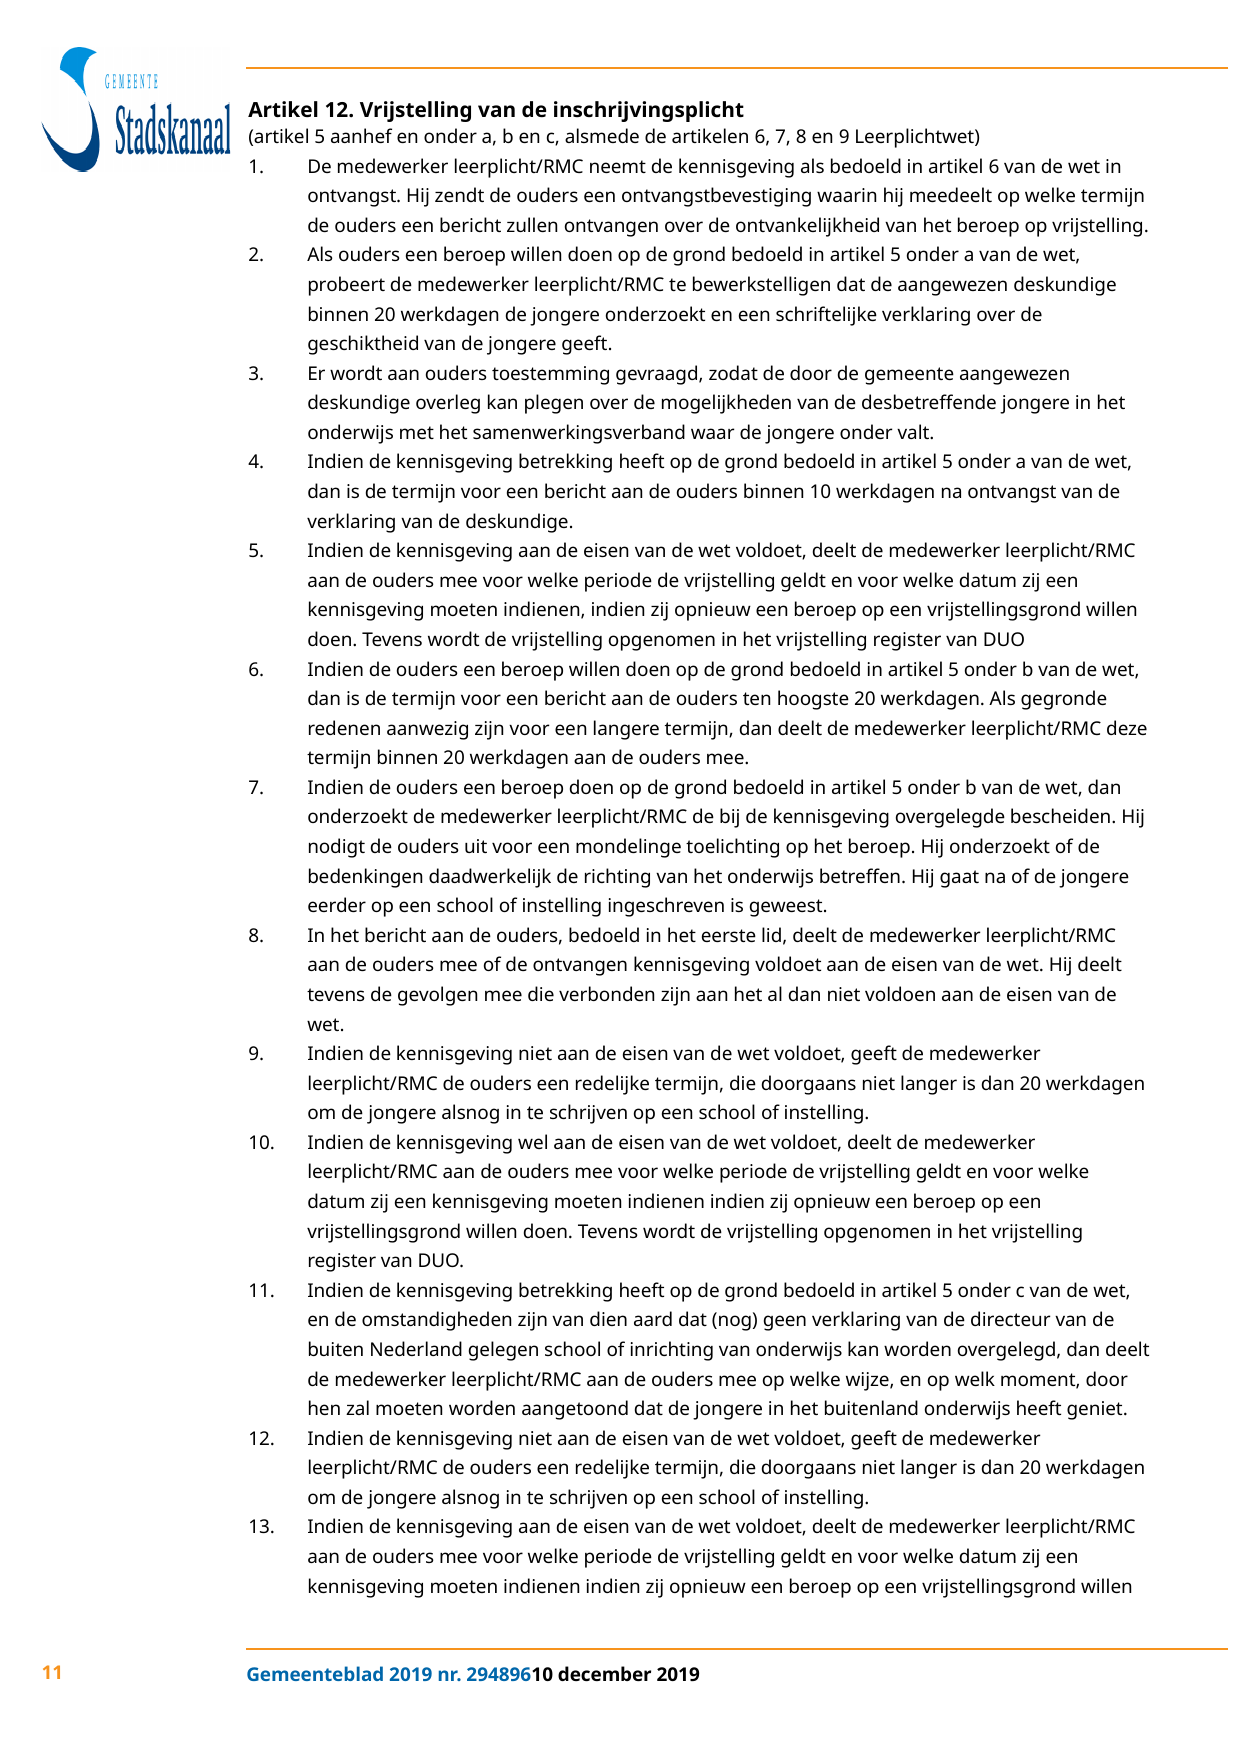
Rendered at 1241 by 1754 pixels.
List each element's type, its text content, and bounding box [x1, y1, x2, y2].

list Als ouders een beroep willen doen op de grond bedoeld in artikel 5 onder a van de wet, probeert de medewerker leerplicht/RMC te bewerkstelligen dat de aangewezen deskundige binnen 20 werkdagen de jongere onderzoekt en een schriftelijke verklaring over de geschiktheid van de jongere geeft. [248, 242, 1152, 356]
list Indien de kennisgeving betrekking heeft op de grond bedoeld in artikel 5 onder a van de wet, dan is de termijn voor een bericht aan de ouders binnen 10 werkdagen na ontvangst van de verklaring van de deskundige. [248, 449, 1152, 533]
list Indien de kennisgeving aan de eisen van de wet voldoet, deelt de medewerker leerplicht/RMC aan de ouders mee voor welke periode de vrijstelling geldt en voor welke datum zij een kennisgeving moeten indienen indien zij opnieuw een beroep op een vrijstellingsgrond willen [248, 1514, 1152, 1598]
list Indien de kennisgeving wel aan de eisen van de wet voldoet, deelt de medewerker leerplicht/RMC aan de ouders mee voor welke periode de vrijstelling geldt en voor welke datum zij een kennisgeving moeten indienen indien zij opnieuw een beroep op een vrijstellingsgrond willen doen. Tevens wordt de vrijstelling opgenomen in het vrijstelling register van DUO. [248, 1129, 1152, 1273]
list Indien de kennisgeving niet aan de eisen van de wet voldoet, geeft de medewerker leerplicht/RMC de ouders een redelijke termijn, die doorgaans niet langer is dan 20 werkdagen om de jongere alsnog in te schrijven op een school of instelling. [248, 1040, 1152, 1125]
list De medewerker leerplicht/RMC neemt de kennisgeving als bedoeld in artikel 6 van de wet in ontvangst. Hij zendt de ouders een ontvangstbevestiging waarin hij meedeelt op welke termijn de ouders een bericht zullen ontvangen over de ontvankelijkheid van het beroep op vrijstelling. [248, 153, 1152, 238]
list Indien de ouders een beroep doen op de grond bedoeld in artikel 5 onder b van de wet, dan onderzoekt de medewerker leerplicht/RMC de bij de kennisgeving overgelegde bescheiden. Hij nodigt de ouders uit voor een mondelinge toelichting op het beroep. Hij onderzoekt of de bedenkingen daadwerkelijk de richting van het onderwijs betreffen. Hij gaat na of de jongere eerder op een school of instelling ingeschreven is geweest. [248, 774, 1152, 918]
list Indien de ouders een beroep willen doen op de grond bedoeld in artikel 5 onder b van de wet, dan is de termijn voor een bericht aan de ouders ten hoogste 20 werkdagen. Als gegronde redenen aanwezig zijn voor een langere termijn, dan deelt de medewerker leerplicht/RMC deze termijn binnen 20 werkdagen aan de ouders mee. [248, 656, 1152, 770]
text Artikel 12. Vrijstelling van de inschrijvingsplicht [248, 95, 1152, 123]
text (artikel 5 aanhef en onder a, b en c, alsmede de artikelen 6, 7, 8 en 9 Leerplichtwet) [248, 123, 1152, 149]
list Indien de kennisgeving betrekking heeft op de grond bedoeld in artikel 5 onder c van de wet, en de omstandigheden zijn van dien aard dat (nog) geen verklaring van de directeur van de buiten Nederland gelegen school of inrichting van onderwijs kan worden overgelegd, dan deelt de medewerker leerplicht/RMC aan de ouders mee op welke wijze, en op welk moment, door hen zal moeten worden aangetoond dat de jongere in het buitenland onderwijs heeft geniet. [248, 1277, 1152, 1421]
list In het bericht aan de ouders, bedoeld in het eerste lid, deelt de medewerker leerplicht/RMC aan de ouders mee of de ontvangen kennisgeving voldoet aan de eisen van de wet. Hij deelt tevens de gevolgen mee die verbonden zijn aan het al dan niet voldoen aan de eisen van de wet. [248, 922, 1152, 1036]
list Er wordt aan ouders toestemming gevraagd, zodat de door de gemeente aangewezen deskundige overleg kan plegen over de mogelijkheden van de desbetreffende jongere in het onderwijs met het samenwerkingsverband waar de jongere onder valt. [248, 360, 1152, 445]
list Indien de kennisgeving aan de eisen van de wet voldoet, deelt de medewerker leerplicht/RMC aan de ouders mee voor welke periode de vrijstelling geldt en voor welke datum zij een kennisgeving moeten indienen, indien zij opnieuw een beroep op een vrijstellingsgrond willen doen. Tevens wordt de vrijstelling opgenomen in het vrijstelling register van DUO [248, 537, 1152, 652]
list Indien de kennisgeving niet aan de eisen van de wet voldoet, geeft de medewerker leerplicht/RMC de ouders een redelijke termijn, die doorgaans niet langer is dan 20 werkdagen om de jongere alsnog in te schrijven op een school of instelling. [248, 1425, 1152, 1510]
picture [41, 47, 231, 172]
